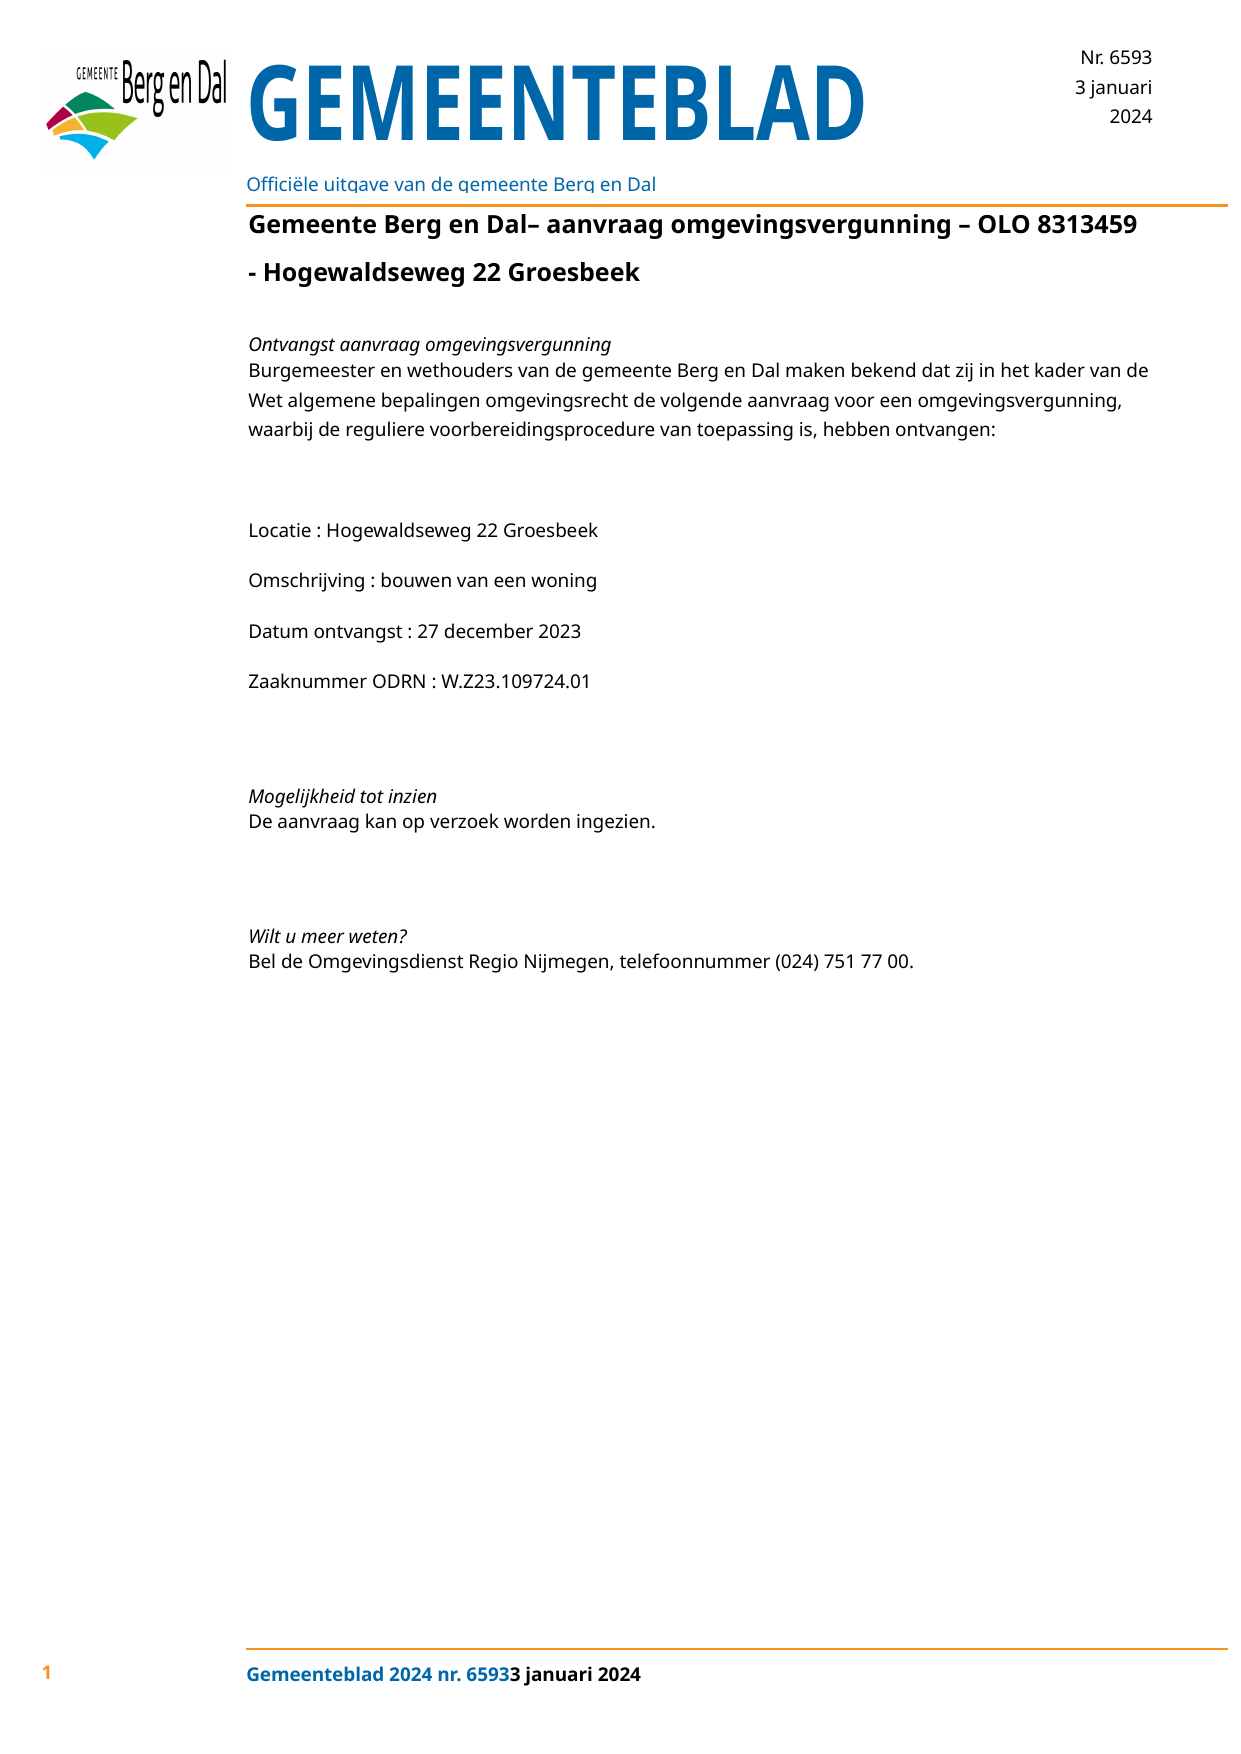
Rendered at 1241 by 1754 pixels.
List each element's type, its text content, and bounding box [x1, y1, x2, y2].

text Ontvangst aanvraag omgevingsvergunning [248, 331, 1152, 357]
text Gemeente Berg en Dal– aanvraag omgevingsvergunning – OLO 8313459 - Hogewaldseweg 22 Groesbeek [248, 207, 1152, 288]
text Locatie : Hogewaldseweg 22 Groesbeek [248, 517, 1152, 543]
text Datum ontvangst : 27 december 2023 [248, 618, 1152, 644]
picture [41, 47, 231, 172]
text De aanvraag kan op verzoek worden ingezien. [248, 808, 1152, 834]
text Zaaknummer ODRN : W.Z23.109724.01 [248, 668, 1152, 694]
text Wilt u meer weten? [248, 923, 1152, 949]
text Mogelijkheid tot inzien [248, 783, 1152, 808]
text Bel de Omgevingsdienst Regio Nijmegen, telefoonnummer (024) 751 77 00. [248, 949, 1152, 974]
text Omschrijving : bouwen van een woning [248, 568, 1152, 593]
text Burgemeester en wethouders van de gemeente Berg en Dal maken bekend dat zij in het kader van de Wet algemene bepalingen omgevingsrecht de volgende aanvraag voor een omgevingsvergunning, waarbij de reguliere voorbereidingsprocedure van toepassing is, hebben ontvangen: [248, 357, 1152, 442]
